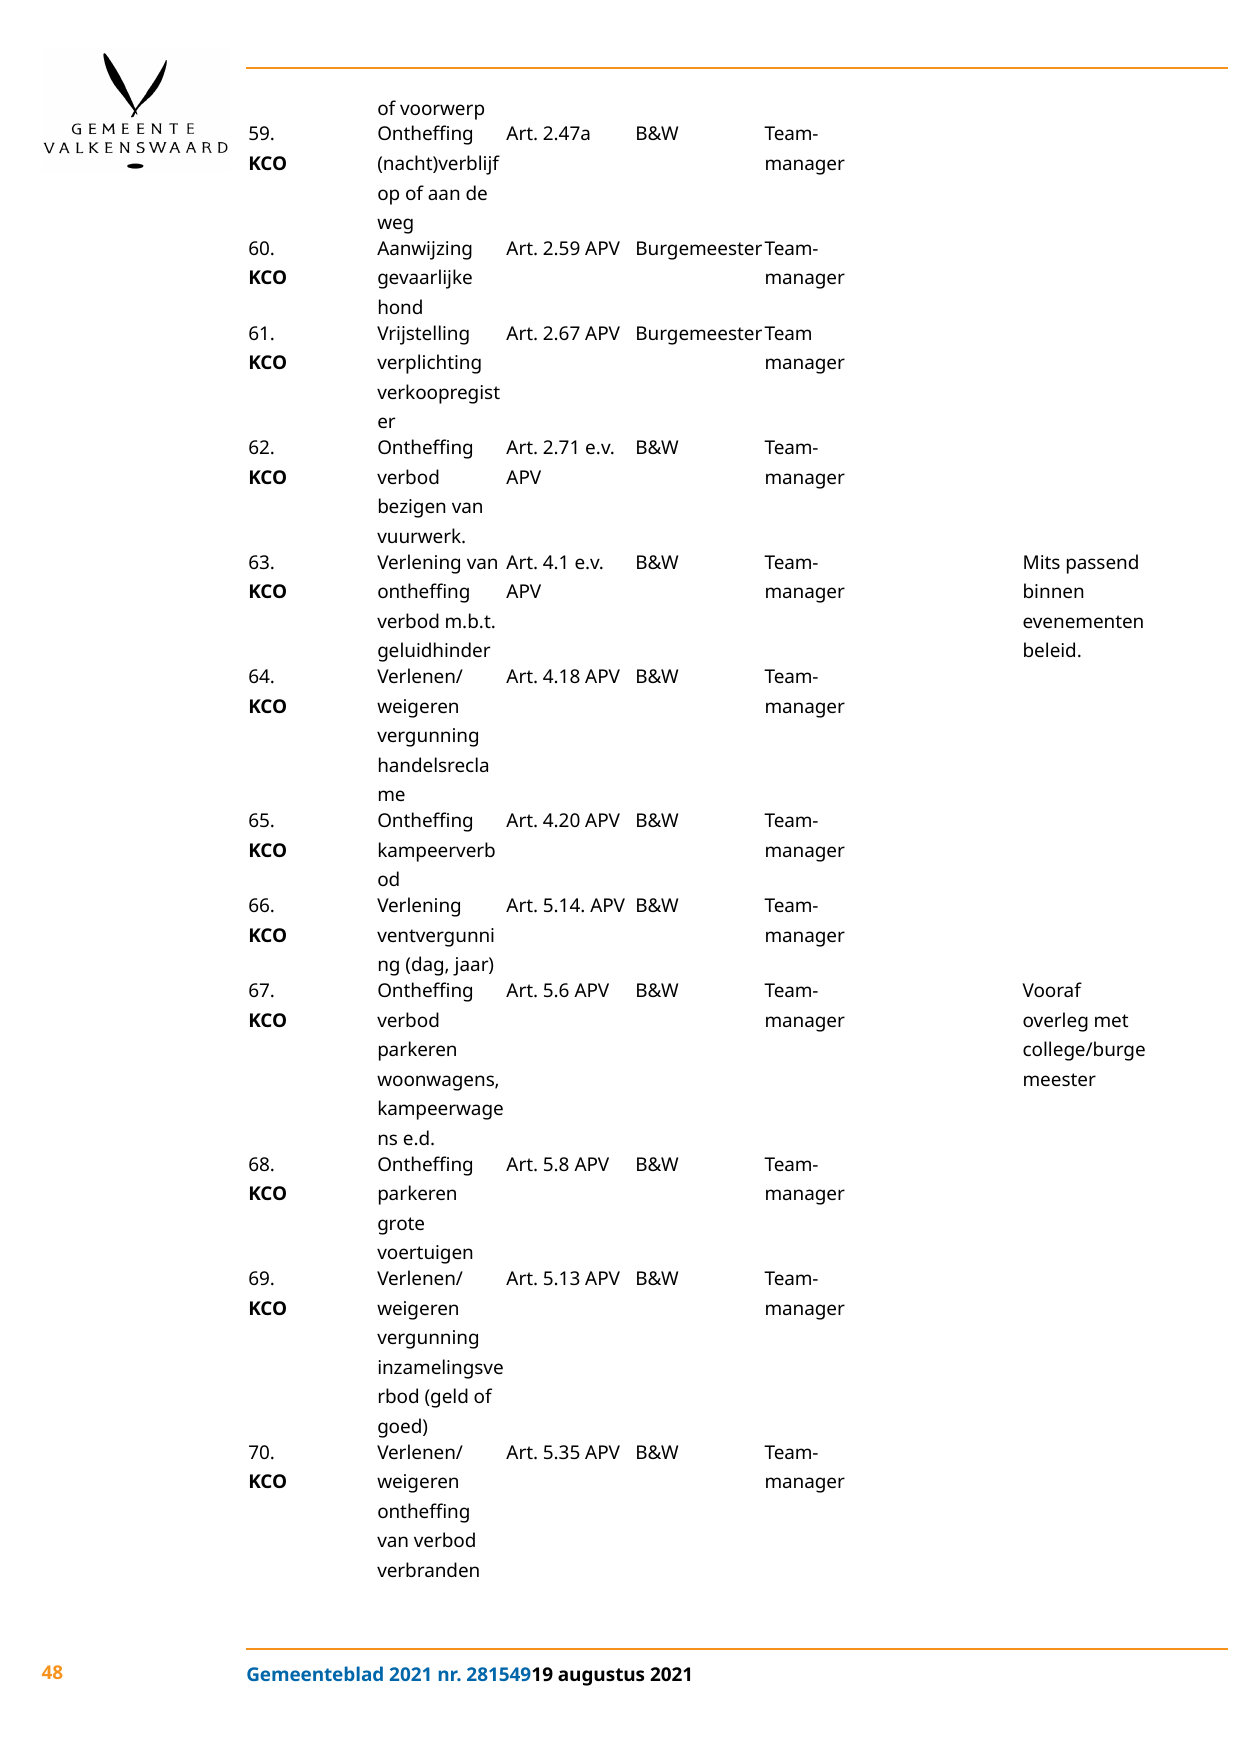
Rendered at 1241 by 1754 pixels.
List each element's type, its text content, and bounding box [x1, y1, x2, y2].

table_cell Art. 4.18 APV [506, 663, 635, 807]
table_cell of voorwerp [377, 95, 506, 121]
table_cell 65. KCO [248, 808, 377, 892]
table_cell 60. KCO [248, 235, 377, 320]
table_cell Burgemeester [635, 235, 764, 320]
table_cell B&W [635, 121, 764, 235]
table_cell [894, 121, 1022, 235]
table_cell [1023, 808, 1152, 892]
table_cell 66. KCO [248, 892, 377, 977]
table_cell [1023, 121, 1152, 235]
table_cell [894, 663, 1022, 807]
table_cell [894, 808, 1022, 892]
table_cell B&W [635, 549, 764, 663]
table_cell [894, 1439, 1022, 1583]
table_cell Verlening van ontheffing verbod m.b.t. geluidhinder [377, 549, 506, 663]
table_cell Vooraf overleg met college/burgemeester [1023, 977, 1152, 1151]
table_cell Art. 2.71 e.v. APV [506, 434, 635, 549]
table_cell Team- manager [764, 1439, 893, 1583]
table_cell Ontheffing kampeerverbod [377, 808, 506, 892]
table_cell [506, 95, 635, 121]
table_cell Ontheffing (nacht)verblijf op of aan de weg [377, 121, 506, 235]
table_cell Team- manager [764, 434, 893, 549]
table_cell Team- manager [764, 549, 893, 663]
table_cell Art. 5.35 APV [506, 1439, 635, 1583]
table_cell Verlening ventvergunning (dag, jaar) [377, 892, 506, 977]
table_cell Vrijstelling verplichting verkoopregister [377, 320, 506, 434]
table_cell [1023, 434, 1152, 549]
table_cell [894, 434, 1022, 549]
table_cell [1023, 235, 1152, 320]
table_cell Burgemeester [635, 320, 764, 434]
table_cell Art. 4.1 e.v. APV [506, 549, 635, 663]
table_cell [894, 95, 1022, 121]
table_cell Art. 2.59 APV [506, 235, 635, 320]
table_cell B&W [635, 663, 764, 807]
table_cell Team- manager [764, 235, 893, 320]
table_cell B&W [635, 434, 764, 549]
table_cell 68. KCO [248, 1151, 377, 1265]
table_cell [764, 95, 893, 121]
table_cell [1023, 95, 1152, 121]
table_cell Art. 5.13 APV [506, 1265, 635, 1439]
table_cell [1023, 320, 1152, 434]
table_cell Art. 2.67 APV [506, 320, 635, 434]
table_cell [894, 235, 1022, 320]
table_cell Ontheffing parkeren grote voertuigen [377, 1151, 506, 1265]
table_cell 69. KCO [248, 1265, 377, 1439]
table_cell [894, 549, 1022, 663]
table_cell 59. KCO [248, 121, 377, 235]
table_cell Ontheffing verbod parkeren woonwagens, kampeerwagens e.d. [377, 977, 506, 1151]
table_cell 64. KCO [248, 663, 377, 807]
table_cell Team- manager [764, 892, 893, 977]
table_cell 61. KCO [248, 320, 377, 434]
table_cell [635, 95, 764, 121]
table_cell Art. 5.6 APV [506, 977, 635, 1151]
table_cell Ontheffing verbod bezigen van vuurwerk. [377, 434, 506, 549]
table_cell 63. KCO [248, 549, 377, 663]
table_cell B&W [635, 808, 764, 892]
table_cell Art. 2.47a [506, 121, 635, 235]
table_cell Team- manager [764, 1265, 893, 1439]
table_cell Art. 4.20 APV [506, 808, 635, 892]
table_cell [894, 320, 1022, 434]
table_cell B&W [635, 1439, 764, 1583]
table_cell [894, 977, 1022, 1151]
table_cell Team- manager [764, 121, 893, 235]
table_cell Verlenen/weigeren ontheffing van verbod verbranden [377, 1439, 506, 1583]
table_cell B&W [635, 977, 764, 1151]
table_cell 70. KCO [248, 1439, 377, 1583]
table_cell Team-manager [764, 663, 893, 807]
table_cell Team manager [764, 320, 893, 434]
table_cell Team- manager [764, 977, 893, 1151]
table_cell [1023, 663, 1152, 807]
table_cell [1023, 892, 1152, 977]
table_cell [1023, 1439, 1152, 1583]
table_cell [1023, 1151, 1152, 1265]
table_cell Art. 5.14. APV [506, 892, 635, 977]
table_cell [248, 95, 377, 121]
picture [41, 47, 231, 172]
table_cell B&W [635, 1151, 764, 1265]
table_cell Aanwijzing gevaarlijke hond [377, 235, 506, 320]
table_cell Mits passend binnen evenementenbeleid. [1023, 549, 1152, 663]
table_cell Team-manager [764, 1151, 893, 1265]
table_cell [894, 1151, 1022, 1265]
table_cell [894, 892, 1022, 977]
table_cell 62. KCO [248, 434, 377, 549]
table_cell [1023, 1265, 1152, 1439]
table_cell B&W [635, 892, 764, 977]
table_cell B&W [635, 1265, 764, 1439]
table_cell Team- manager [764, 808, 893, 892]
table_cell 67. KCO [248, 977, 377, 1151]
table_cell Art. 5.8 APV [506, 1151, 635, 1265]
table_cell Verlenen/weigeren vergunning handelsreclame [377, 663, 506, 807]
table_cell Verlenen/weigeren vergunning inzamelingsverbod (geld of goed) [377, 1265, 506, 1439]
table_cell [894, 1265, 1022, 1439]
